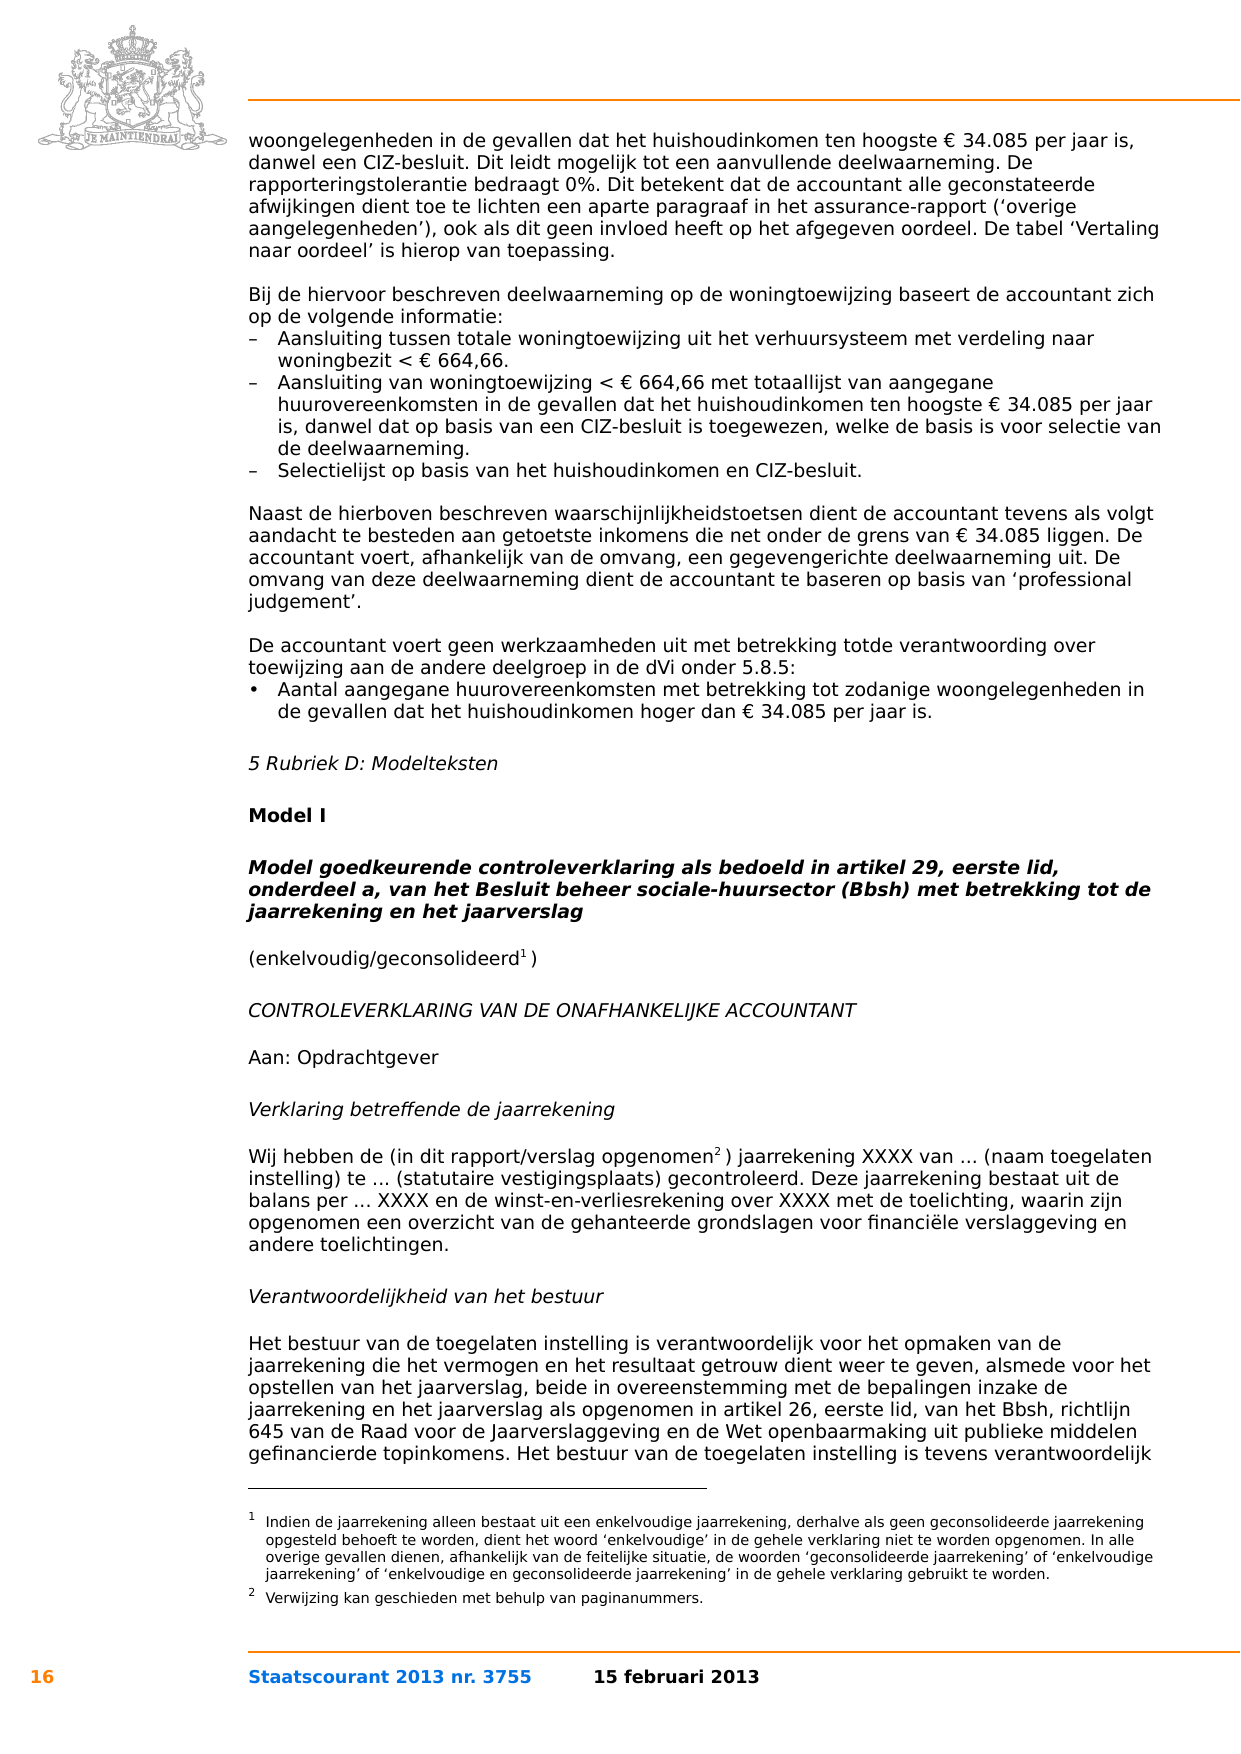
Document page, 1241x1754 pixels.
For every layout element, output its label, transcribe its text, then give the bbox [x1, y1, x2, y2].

subtitle Verantwoordelijkheid van het bestuur [248, 1286, 1163, 1308]
text – Aansluiting van woningtoewijzing < € 664,66 met totaallijst van aangegane huurovereenkomsten in de gevallen dat het huishoudinkomen ten hoogste € 34.085 per jaar is, danwel dat op basis van een CIZ-besluit is toegewezen, welke de basis is voor selectie van de deelwaarneming. [248, 372, 1163, 459]
text Het bestuur van de toegelaten instelling is verantwoordelijk voor het opmaken van de jaarrekening die het vermogen en het resultaat getrouw dient weer te geven, alsmede voor het opstellen van het jaarverslag, beide in overeenstemming met de bepalingen inzake de jaarrekening en het jaarverslag als opgenomen in artikel 26, eerste lid, van het Bbsh, richtlijn 645 van de Raad voor de Jaarverslaggeving en de Wet openbaarmaking uit publieke middelen gefinancierde topinkomens. Het bestuur van de toegelaten instelling is tevens verantwoordelijk [248, 1333, 1163, 1464]
subtitle CONTROLEVERKLARING VAN DE ONAFHANKELIJKE ACCOUNTANT [248, 1000, 1163, 1022]
text woongelegenheden in de gevallen dat het huishoudinkomen ten hoogste € 34.085 per jaar is, danwel een CIZ-besluit. Dit leidt mogelijk tot een aanvullende deelwaarneming. De rapporteringstolerantie bedraagt 0%. Dit betekent dat de accountant alle geconstateerde afwijkingen dient toe te lichten een aparte paragraaf in het assurance-rapport (‘overige aangelegenheden’), ook als dit geen invloed heeft op het afgegeven oordeel. De tabel ‘Vertaling naar oordeel’ is hierop van toepassing. [248, 130, 1163, 262]
subtitle Verklaring betreffende de jaarrekening [248, 1099, 1163, 1121]
picture [38, 25, 227, 150]
subtitle Model I [248, 805, 1163, 827]
text (enkelvoudig/geconsolideerd) [248, 948, 1163, 970]
text Naast de hierboven beschreven waarschijnlijkheidstoetsen dient de accountant tevens als volgt aandacht te besteden aan getoetste inkomens die net onder de grens van € 34.085 liggen. De accountant voert, afhankelijk van de omvang, een gegevengerichte deelwaarneming uit. De omvang van deze deelwaarneming dient de accountant te baseren op basis van ‘professional judgement’. [248, 503, 1163, 613]
text – Aansluiting tussen totale woningtoewijzing uit het verhuursysteem met verdeling naar woningbezit < € 664,66. [248, 328, 1163, 372]
text Verwijzing kan geschieden met behulp van paginanummers. [248, 1586, 1163, 1608]
subtitle 5 Rubriek D: Modelteksten [248, 753, 1163, 775]
text Bij de hiervoor beschreven deelwaarneming op de woningtoewijzing baseert de accountant zich op de volgende informatie: [248, 284, 1163, 328]
subtitle Model goedkeurende controleverklaring als bedoeld in artikel 29, eerste lid, onderdeel a, van het Besluit beheer sociale-huursector (Bbsh) met betrekking tot de jaarrekening en het jaarverslag [248, 857, 1163, 923]
text Aan: Opdrachtgever [248, 1047, 1163, 1069]
text Indien de jaarrekening alleen bestaat uit een enkelvoudige jaarrekening, derhalve als geen geconsolideerde jaarrekening opgesteld behoeft te worden, dient het woord ‘enkelvoudige’ in de gehele verklaring niet te worden opgenomen. In alle overige gevallen dienen, afhankelijk van de feitelijke situatie, de woorden ‘geconsolideerde jaarrekening’ of ‘enkelvoudige jaarrekening’ of ‘enkelvoudige en geconsolideerde jaarrekening’ in de gehele verklaring gebruikt te worden. [248, 1510, 1163, 1583]
text De accountant voert geen werkzaamheden uit met betrekking totde verantwoording over toewijzing aan de andere deelgroep in de dVi onder 5.8.5: [248, 635, 1163, 679]
text • Aantal aangegane huurovereenkomsten met betrekking tot zodanige woongelegenheden in de gevallen dat het huishoudinkomen hoger dan € 34.085 per jaar is. [248, 679, 1163, 723]
text Wij hebben de (in dit rapport/verslag opgenomen) jaarrekening XXXX van ... (naam toegelaten instelling) te ... (statutaire vestigingsplaats) gecontroleerd. Deze jaarrekening bestaat uit de balans per ... XXXX en de winst-en-verliesrekening over XXXX met de toelichting, waarin zijn opgenomen een overzicht van de gehanteerde grondslagen voor financiële verslaggeving en andere toelichtingen. [248, 1146, 1163, 1256]
text – Selectielijst op basis van het huishoudinkomen en CIZ-besluit. [248, 459, 1163, 481]
